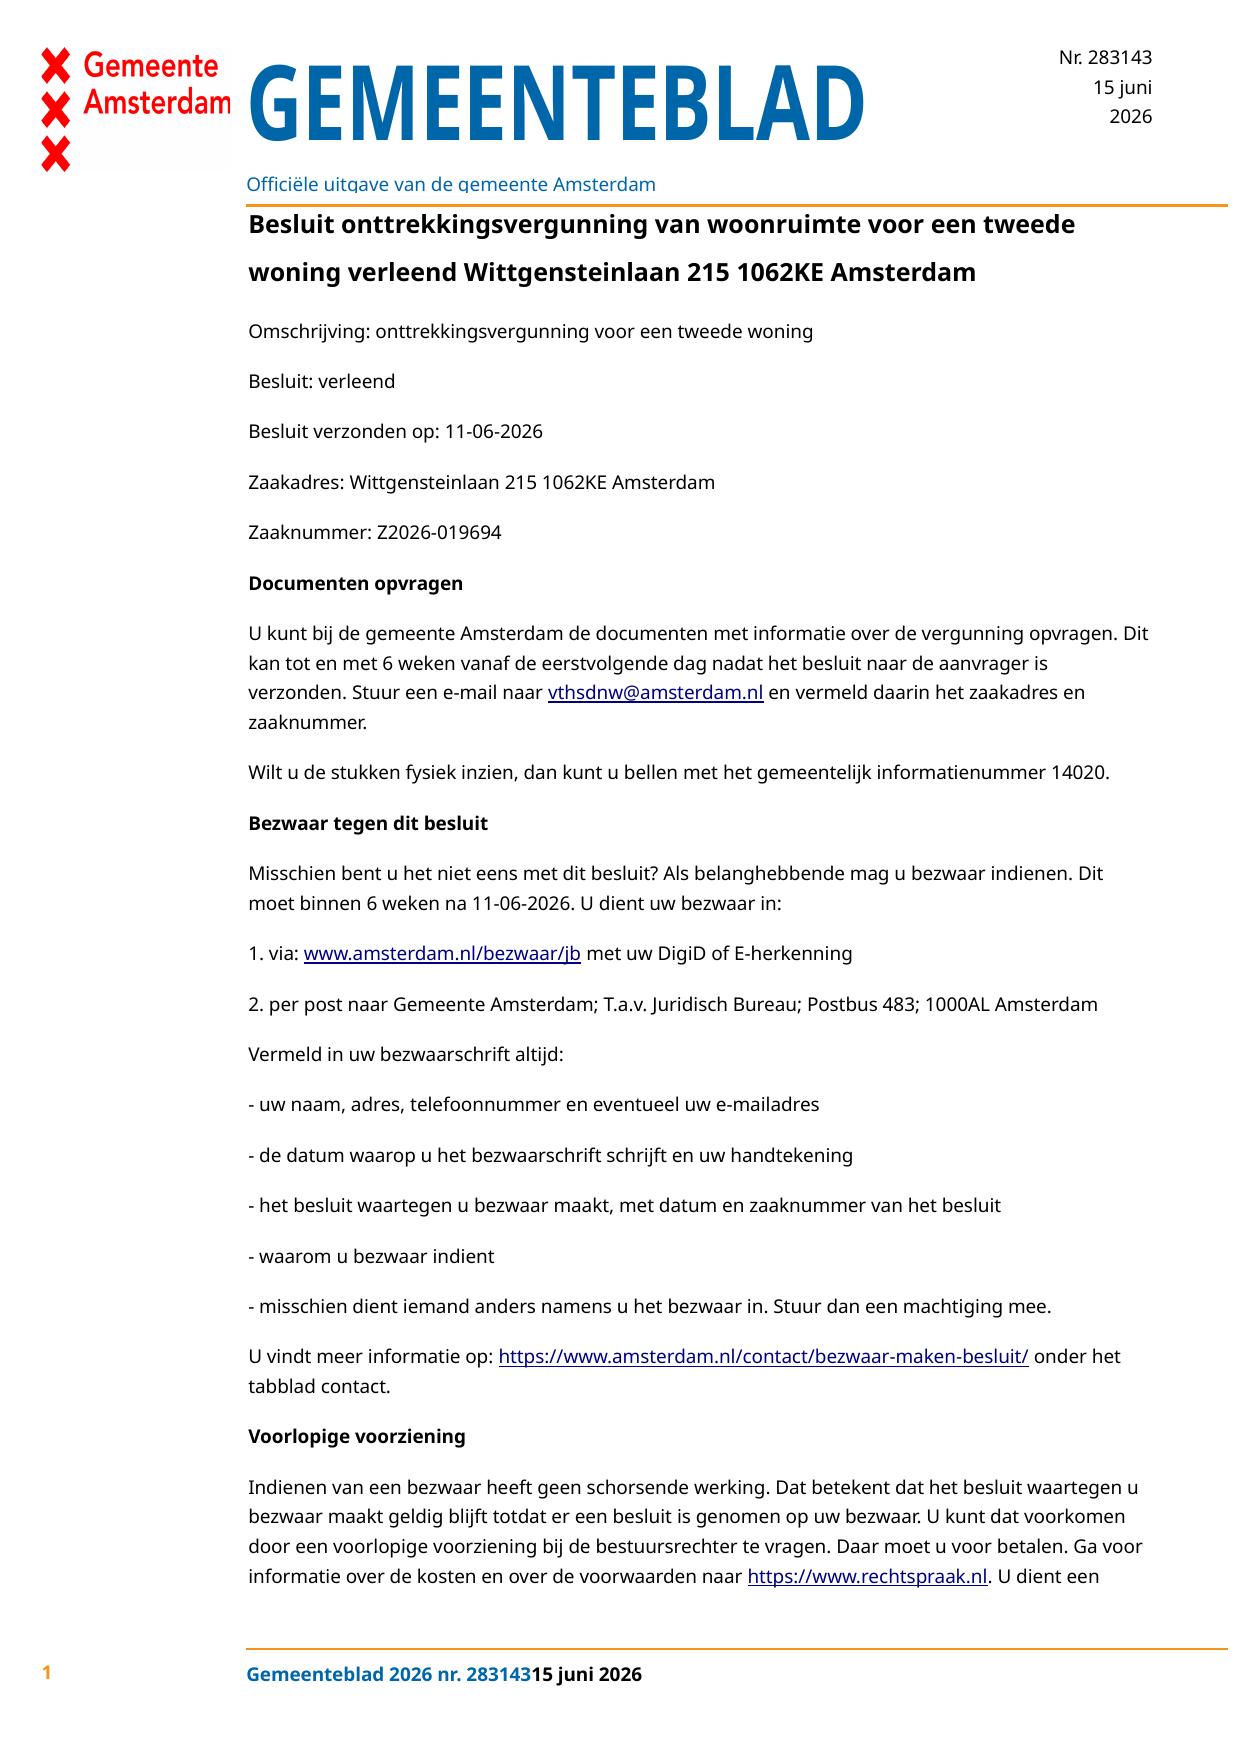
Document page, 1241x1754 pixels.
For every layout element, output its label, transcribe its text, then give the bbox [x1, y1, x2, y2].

text U kunt bij de gemeente Amsterdam de documenten met informatie over de vergunning opvragen. Dit kan tot en met 6 weken vanaf de eerstvolgende dag nadat het besluit naar de aanvrager is verzonden. Stuur een e-mail naar vthsdnw@amsterdam.nl en vermeld daarin het zaakadres en zaaknummer. [248, 620, 1152, 735]
text Indienen van een bezwaar heeft geen schorsende werking. Dat betekent dat het besluit waartegen u bezwaar maakt geldig blijft totdat er een besluit is genomen op uw bezwaar. U kunt dat voorkomen door een voorlopige voorziening bij de bestuursrechter te vragen. Daar moet u voor betalen. Ga voor informatie over de kosten en over de voorwaarden naar https://www.rechtspraak.nl. U dient een [248, 1474, 1152, 1589]
text - waarom u bezwaar indient [248, 1243, 1152, 1269]
text Wilt u de stukken fysiek inzien, dan kunt u bellen met het gemeentelijk informatienummer 14020. [248, 759, 1152, 785]
text Misschien bent u het niet eens met dit besluit? Als belanghebbende mag u bezwaar indienen. Dit moet binnen 6 weken na 11-06-2026. U dient uw bezwaar in: [248, 860, 1152, 916]
text Besluit: verleend [248, 368, 1152, 394]
text Voorlopige voorziening [248, 1424, 1152, 1449]
text Omschrijving: onttrekkingsvergunning voor een tweede woning [248, 318, 1152, 344]
text Besluit onttrekkingsvergunning van woonruimte voor een tweede woning verleend Wittgensteinlaan 215 1062KE Amsterdam [248, 207, 1152, 288]
text 2. per post naar Gemeente Amsterdam; T.a.v. Juridisch Bureau; Postbus 483; 1000AL Amsterdam [248, 991, 1152, 1017]
picture [41, 47, 231, 172]
text - de datum waarop u het bezwaarschrift schrijft en uw handtekening [248, 1142, 1152, 1168]
text 1. via: www.amsterdam.nl/bezwaar/jb met uw DigiD of E-herkenning [248, 940, 1152, 966]
text U vindt meer informatie op: https://www.amsterdam.nl/contact/bezwaar-maken-besluit/ onder het tabblad contact. [248, 1344, 1152, 1399]
text Besluit verzonden op: 11-06-2026 [248, 419, 1152, 444]
text Zaakadres: Wittgensteinlaan 215 1062KE Amsterdam [248, 469, 1152, 495]
text Bezwaar tegen dit besluit [248, 810, 1152, 836]
text - uw naam, adres, telefoonnummer en eventueel uw e-mailadres [248, 1092, 1152, 1117]
text Vermeld in uw bezwaarschrift altijd: [248, 1041, 1152, 1067]
text Documenten opvragen [248, 570, 1152, 596]
text - het besluit waartegen u bezwaar maakt, met datum en zaaknummer van het besluit [248, 1192, 1152, 1218]
text - misschien dient iemand anders namens u het bezwaar in. Stuur dan een machtiging mee. [248, 1293, 1152, 1319]
text Zaaknummer: Z2026-019694 [248, 519, 1152, 545]
